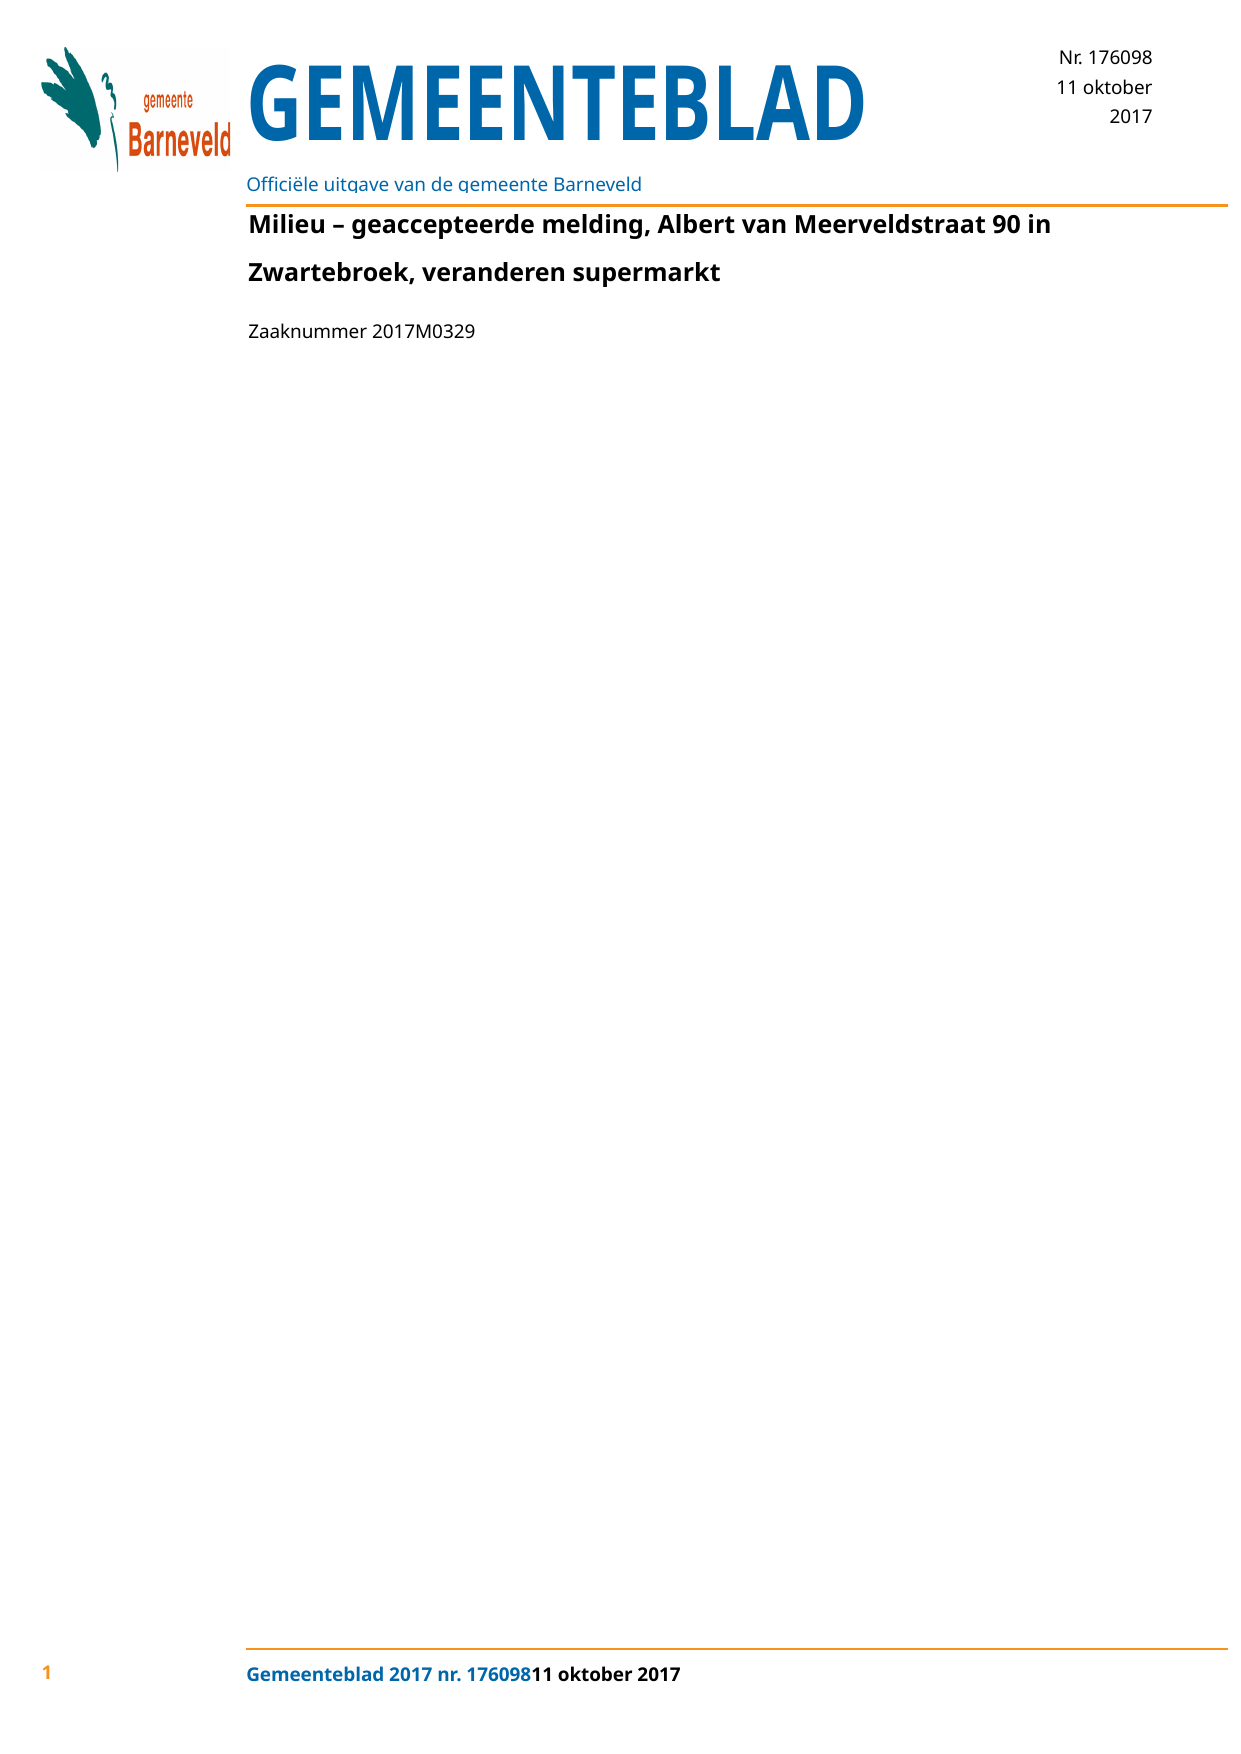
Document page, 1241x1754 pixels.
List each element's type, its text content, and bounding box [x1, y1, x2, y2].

text Milieu – geaccepteerde melding, Albert van Meerveldstraat 90 in Zwartebroek, veranderen supermarkt [248, 207, 1152, 288]
text Zaaknummer 2017M0329 [248, 318, 1152, 344]
picture [41, 47, 231, 172]
